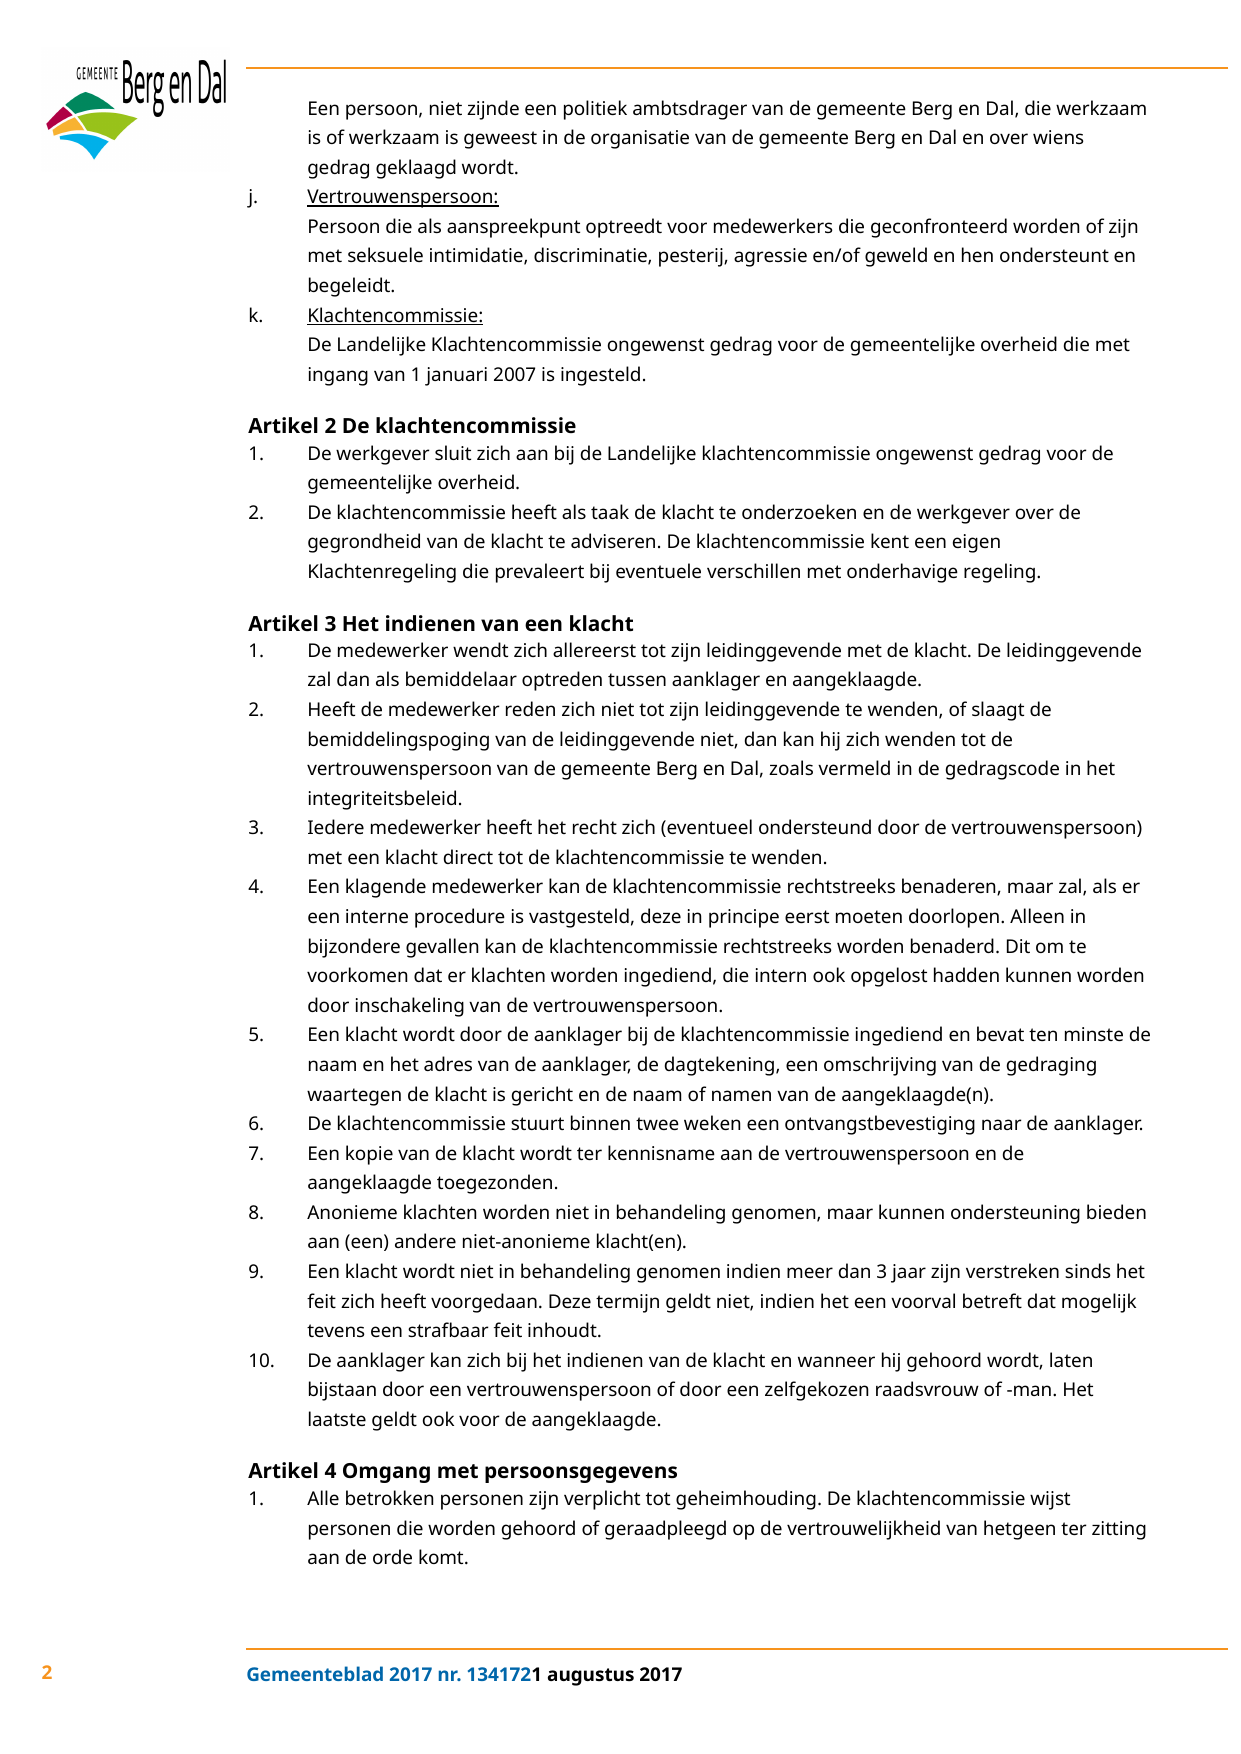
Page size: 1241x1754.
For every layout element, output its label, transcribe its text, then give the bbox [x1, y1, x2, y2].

list De medewerker wendt zich allereerst tot zijn leidinggevende met de klacht. De leidinggevende zal dan als bemiddelaar optreden tussen aanklager en aangeklaagde. [248, 637, 1152, 692]
list Persoon die als aanspreekpunt optreedt voor medewerkers die geconfronteerd worden of zijn met seksuele intimidatie, discriminatie, pesterij, agressie en/of geweld en hen ondersteunt en begeleidt. [248, 213, 1152, 298]
list Een klacht wordt niet in behandeling genomen indien meer dan 3 jaar zijn verstreken sinds het feit zich heeft voorgedaan. Deze termijn geldt niet, indien het een voorval betreft dat mogelijk tevens een strafbaar feit inhoudt. [248, 1258, 1152, 1343]
list De Landelijke Klachtencommissie ongewenst gedrag voor de gemeentelijke overheid die met ingang van 1 januari 2007 is ingesteld. [248, 331, 1152, 387]
list De aanklager kan zich bij het indienen van de klacht en wanneer hij gehoord wordt, laten bijstaan door een vertrouwenspersoon of door een zelfgekozen raadsvrouw of -man. Het laatste geldt ook voor de aangeklaagde. [248, 1347, 1152, 1432]
list Alle betrokken personen zijn verplicht tot geheimhouding. De klachtencommissie wijst personen die worden gehoord of geraadpleegd op de vertrouwelijkheid van hetgeen ter zitting aan de orde komt. [248, 1485, 1152, 1570]
list Heeft de medewerker reden zich niet tot zijn leidinggevende te wenden, of slaagt de bemiddelingspoging van de leidinggevende niet, dan kan hij zich wenden tot de vertrouwenspersoon van de gemeente Berg en Dal, zoals vermeld in de gedragscode in het integriteitsbeleid. [248, 696, 1152, 811]
text Artikel 2 De klachtencommissie [248, 411, 1152, 440]
list Een klacht wordt door de aanklager bij de klachtencommissie ingediend en bevat ten minste de naam en het adres van de aanklager, de dagtekening, een omschrijving van de gedraging waartegen de klacht is gericht en de naam of namen van de aangeklaagde(n). [248, 1022, 1152, 1107]
text Artikel 4 Omgang met persoonsgegevens [248, 1457, 1152, 1485]
list Iedere medewerker heeft het recht zich (eventueel ondersteund door de vertrouwenspersoon) met een klacht direct tot de klachtencommissie te wenden. [248, 814, 1152, 870]
picture [41, 47, 231, 172]
list Een klagende medewerker kan de klachtencommissie rechtstreeks benaderen, maar zal, als er een interne procedure is vastgesteld, deze in principe eerst moeten doorlopen. Alleen in bijzondere gevallen kan de klachtencommissie rechtstreeks worden benaderd. Dit om te voorkomen dat er klachten worden ingediend, die intern ook opgelost hadden kunnen worden door inschakeling van de vertrouwenspersoon. [248, 874, 1152, 1018]
list Een persoon, niet zijnde een politiek ambtsdrager van de gemeente Berg en Dal, die werkzaam is of werkzaam is geweest in de organisatie van de gemeente Berg en Dal en over wiens gedrag geklaagd wordt. [248, 95, 1152, 180]
text Artikel 3 Het indienen van een klacht [248, 609, 1152, 637]
list Klachtencommissie: [248, 302, 1152, 328]
list De klachtencommissie heeft als taak de klacht te onderzoeken en de werkgever over de gegrondheid van de klacht te adviseren. De klachtencommissie kent een eigen Klachtenregeling die prevaleert bij eventuele verschillen met onderhavige regeling. [248, 499, 1152, 584]
list Vertrouwenspersoon: [248, 183, 1152, 209]
list Een kopie van de klacht wordt ter kennisname aan de vertrouwenspersoon en de aangeklaagde toegezonden. [248, 1140, 1152, 1195]
list Anonieme klachten worden niet in behandeling genomen, maar kunnen ondersteuning bieden aan (een) andere niet-anonieme klacht(en). [248, 1199, 1152, 1254]
list De werkgever sluit zich aan bij de Landelijke klachtencommissie ongewenst gedrag voor de gemeentelijke overheid. [248, 440, 1152, 495]
list De klachtencommissie stuurt binnen twee weken een ontvangstbevestiging naar de aanklager. [248, 1110, 1152, 1136]
